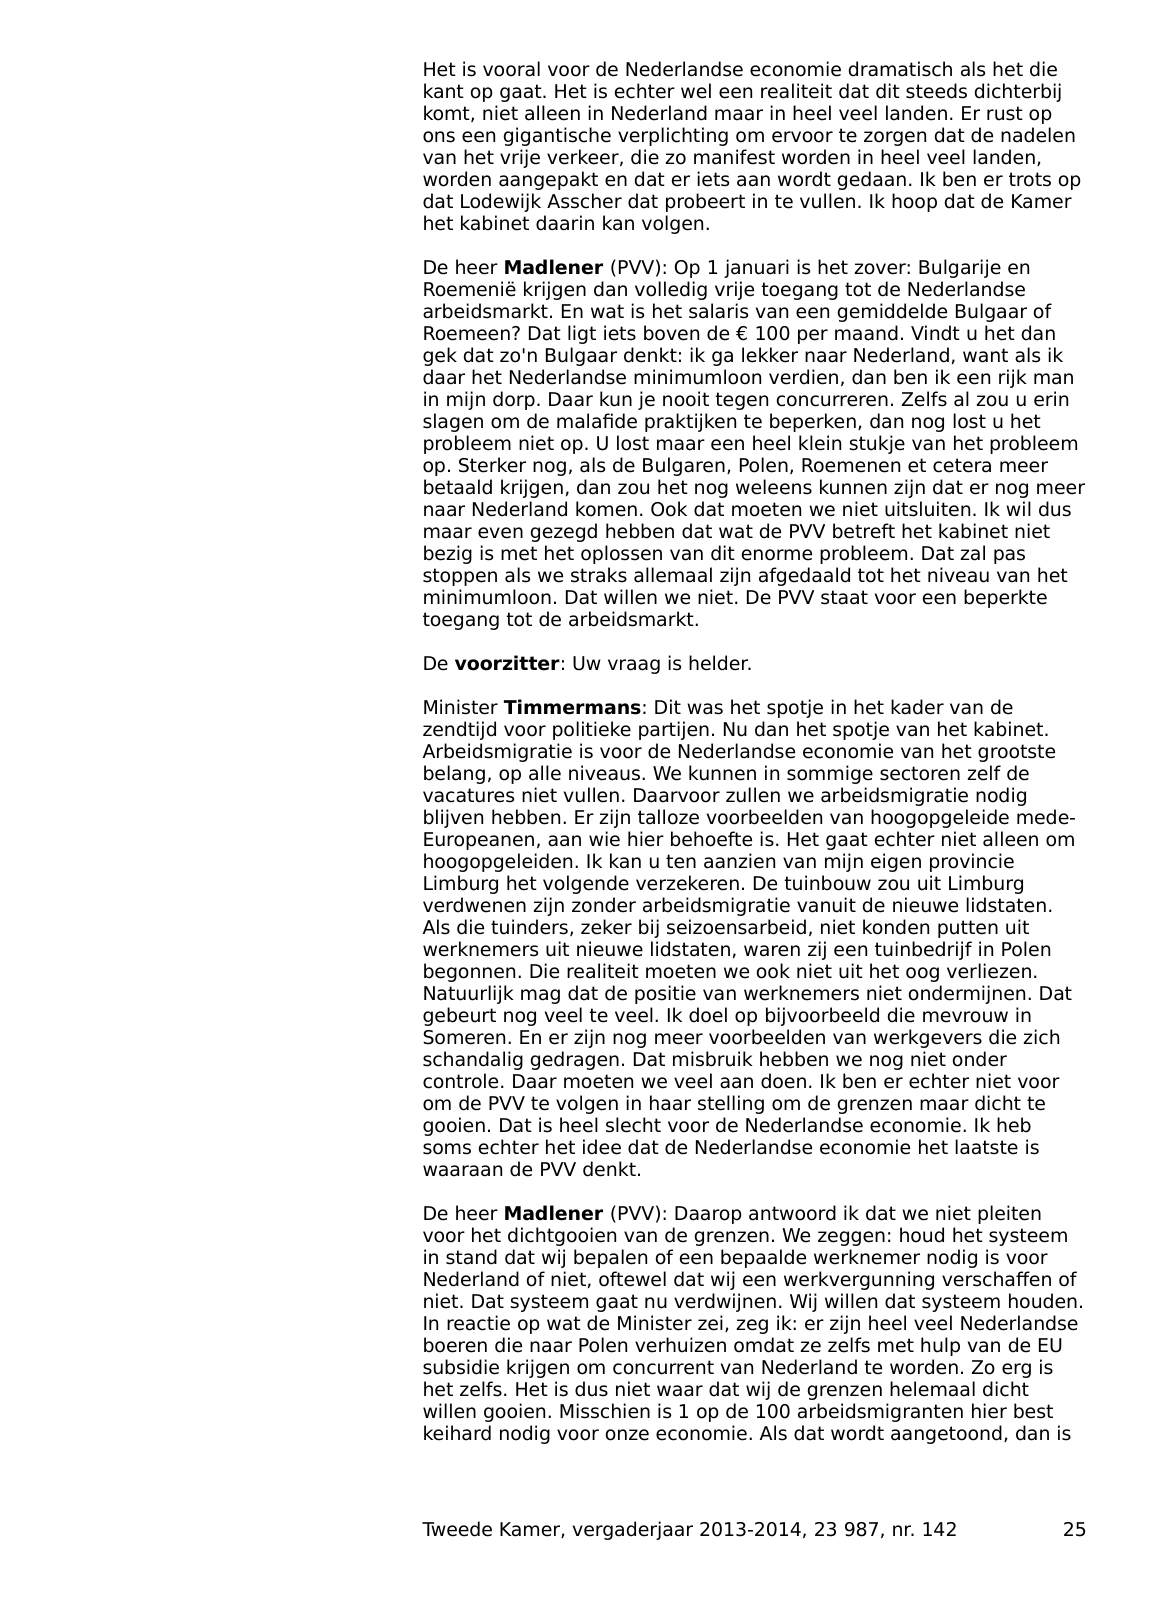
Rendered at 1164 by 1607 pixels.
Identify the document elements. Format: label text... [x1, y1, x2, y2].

text Het is vooral voor de Nederlandse economie dramatisch als het die kant op gaat. Het is echter wel een realiteit dat dit steeds dichterbij komt, niet alleen in Nederland maar in heel veel landen. Er rust op ons een gigantische verplichting om ervoor te zorgen dat de nadelen van het vrije verkeer, die zo manifest worden in heel veel landen, worden aangepakt en dat er iets aan wordt gedaan. Ik ben er trots op dat Lodewijk Asscher dat probeert in te vullen. Ik hoop dat de Kamer het kabinet daarin kan volgen. [422, 59, 1087, 235]
text De heer Madlener (PVV): Op 1 januari is het zover: Bulgarije en Roemenië krijgen dan volledig vrije toegang tot de Nederlandse arbeidsmarkt. En wat is het salaris van een gemiddelde Bulgaar of Roemeen? Dat ligt iets boven de € 100 per maand. Vindt u het dan gek dat zo'n Bulgaar denkt: ik ga lekker naar Nederland, want als ik daar het Nederlandse minimumloon verdien, dan ben ik een rijk man in mijn dorp. Daar kun je nooit tegen concurreren. Zelfs al zou u erin slagen om de malafide praktijken te beperken, dan nog lost u het probleem niet op. U lost maar een heel klein stukje van het probleem op. Sterker nog, als de Bulgaren, Polen, Roemenen et cetera meer betaald krijgen, dan zou het nog weleens kunnen zijn dat er nog meer naar Nederland komen. Ook dat moeten we niet uitsluiten. Ik wil dus maar even gezegd hebben dat wat de PVV betreft het kabinet niet bezig is met het oplossen van dit enorme probleem. Dat zal pas stoppen als we straks allemaal zijn afgedaald tot het niveau van het minimumloon. Dat willen we niet. De PVV staat voor een beperkte toegang tot de arbeidsmarkt. [422, 257, 1087, 631]
text Minister Timmermans: Dit was het spotje in het kader van de zendtijd voor politieke partijen. Nu dan het spotje van het kabinet. Arbeidsmigratie is voor de Nederlandse economie van het grootste belang, op alle niveaus. We kunnen in sommige sectoren zelf de vacatures niet vullen. Daarvoor zullen we arbeidsmigratie nodig blijven hebben. Er zijn talloze voorbeelden van hoogopgeleide mede-Europeanen, aan wie hier behoefte is. Het gaat echter niet alleen om hoogopgeleiden. Ik kan u ten aanzien van mijn eigen provincie Limburg het volgende verzekeren. De tuinbouw zou uit Limburg verdwenen zijn zonder arbeidsmigratie vanuit de nieuwe lidstaten. Als die tuinders, zeker bij seizoensarbeid, niet konden putten uit werknemers uit nieuwe lidstaten, waren zij een tuinbedrijf in Polen begonnen. Die realiteit moeten we ook niet uit het oog verliezen. Natuurlijk mag dat de positie van werknemers niet ondermijnen. Dat gebeurt nog veel te veel. Ik doel op bijvoorbeeld die mevrouw in Someren. En er zijn nog meer voorbeelden van werkgevers die zich schandalig gedragen. Dat misbruik hebben we nog niet onder controle. Daar moeten we veel aan doen. Ik ben er echter niet voor om de PVV te volgen in haar stelling om de grenzen maar dicht te gooien. Dat is heel slecht voor de Nederlandse economie. Ik heb soms echter het idee dat de Nederlandse economie het laatste is waaraan de PVV denkt. [422, 697, 1087, 1181]
text De heer Madlener (PVV): Daarop antwoord ik dat we niet pleiten voor het dichtgooien van de grenzen. We zeggen: houd het systeem in stand dat wij bepalen of een bepaalde werknemer nodig is voor Nederland of niet, oftewel dat wij een werkvergunning verschaffen of niet. Dat systeem gaat nu verdwijnen. Wij willen dat systeem houden. In reactie op wat de Minister zei, zeg ik: er zijn heel veel Nederlandse boeren die naar Polen verhuizen omdat ze zelfs met hulp van de EU subsidie krijgen om concurrent van Nederland te worden. Zo erg is het zelfs. Het is dus niet waar dat wij de grenzen helemaal dicht willen gooien. Misschien is 1 op de 100 arbeidsmigranten hier best keihard nodig voor onze economie. Als dat wordt aangetoond, dan is [422, 1203, 1087, 1444]
text De voorzitter: Uw vraag is helder. [422, 653, 1087, 675]
